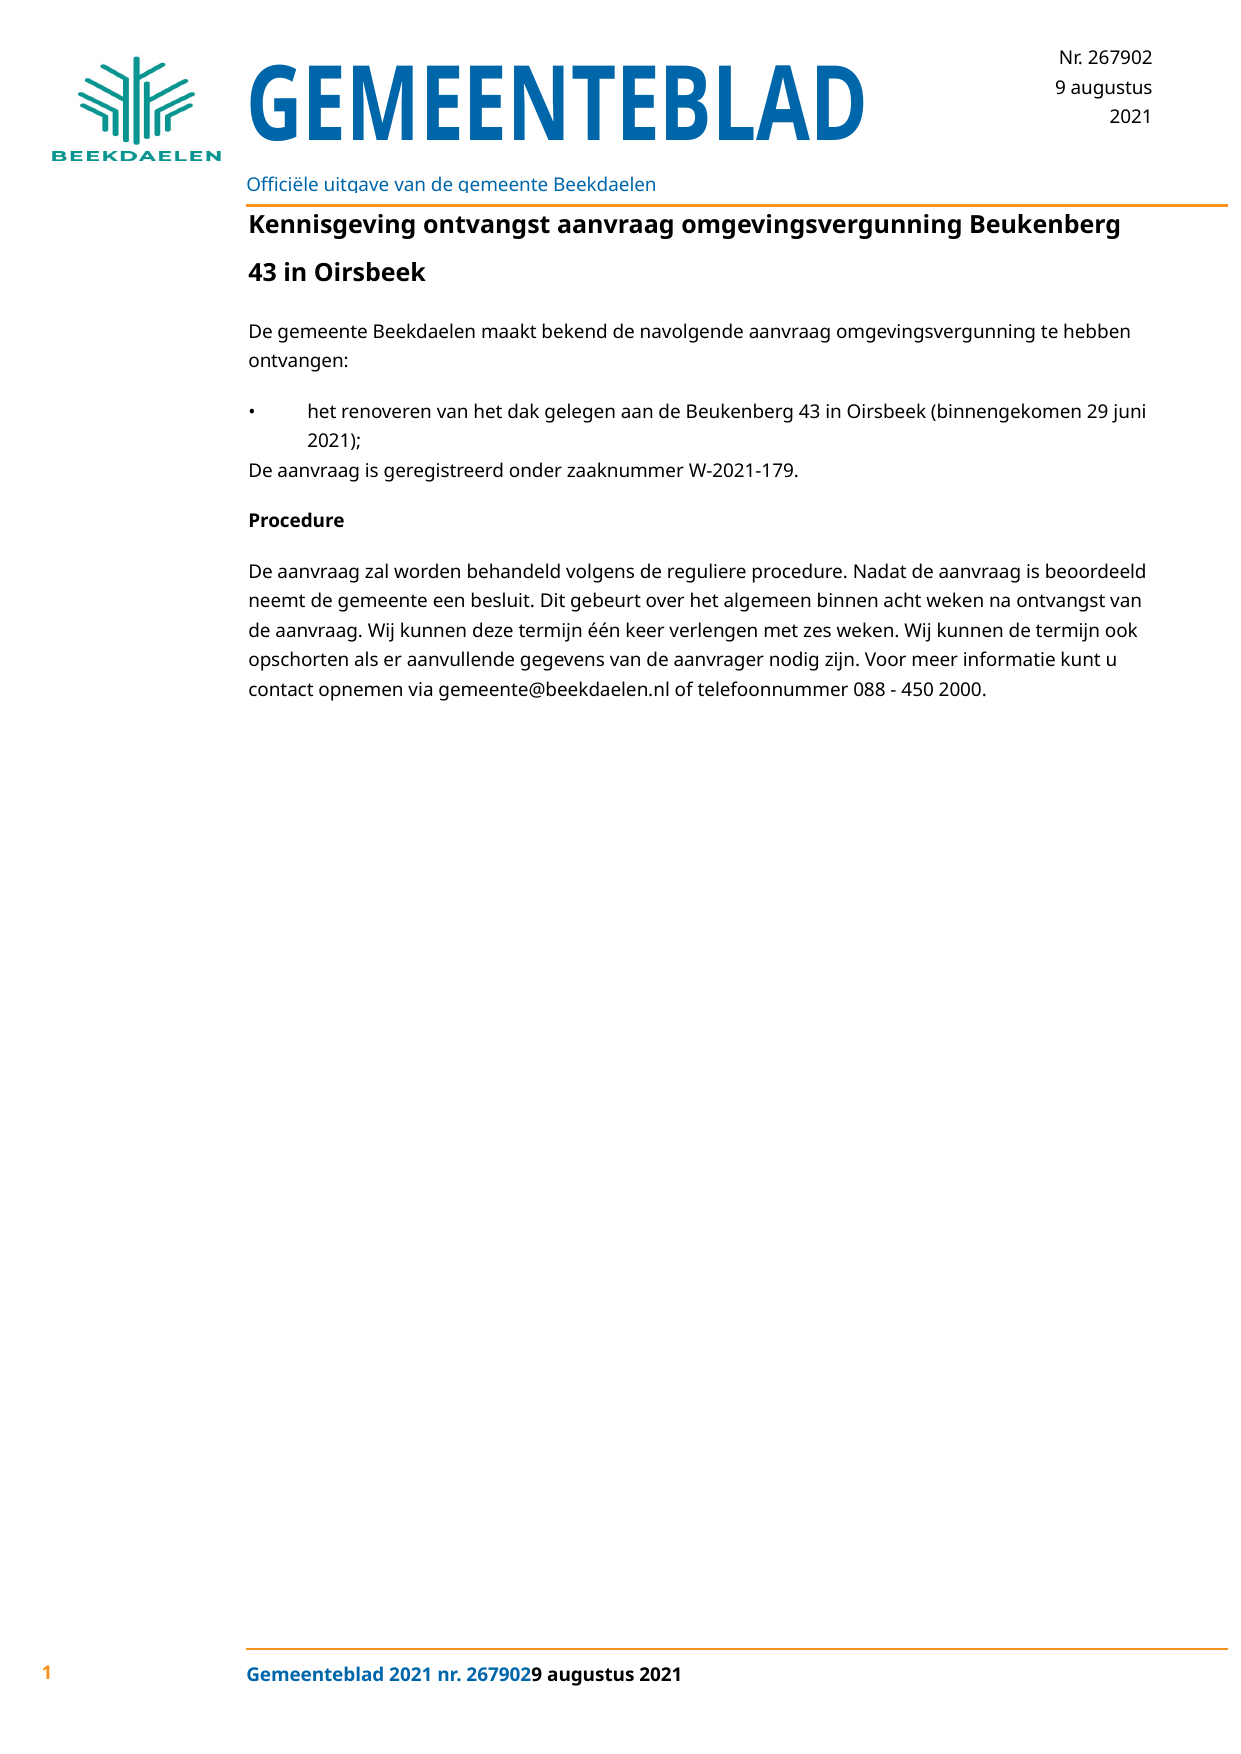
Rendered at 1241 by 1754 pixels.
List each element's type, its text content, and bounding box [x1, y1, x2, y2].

text Kennisgeving ontvangst aanvraag omgevingsvergunning Beukenberg 43 in Oirsbeek [248, 207, 1152, 288]
text De aanvraag zal worden behandeld volgens de reguliere procedure. Nadat de aanvraag is beoordeeld neemt de gemeente een besluit. Dit gebeurt over het algemeen binnen acht weken na ontvangst van de aanvraag. Wij kunnen deze termijn één keer verlengen met zes weken. Wij kunnen de termijn ook opschorten als er aanvullende gegevens van de aanvrager nodig zijn. Voor meer informatie kunt u contact opnemen via gemeente@beekdaelen.nl of telefoonnummer 088 - 450 2000. [248, 558, 1152, 702]
picture [41, 47, 231, 172]
text De gemeente Beekdaelen maakt bekend de navolgende aanvraag omgevingsvergunning te hebben ontvangen: [248, 318, 1152, 373]
list het renoveren van het dak gelegen aan de Beukenberg 43 in Oirsbeek (binnengekomen 29 juni 2021); [248, 398, 1152, 453]
text Procedure [248, 507, 1152, 533]
text De aanvraag is geregistreerd onder zaaknummer W-2021-179. [248, 457, 1152, 483]
